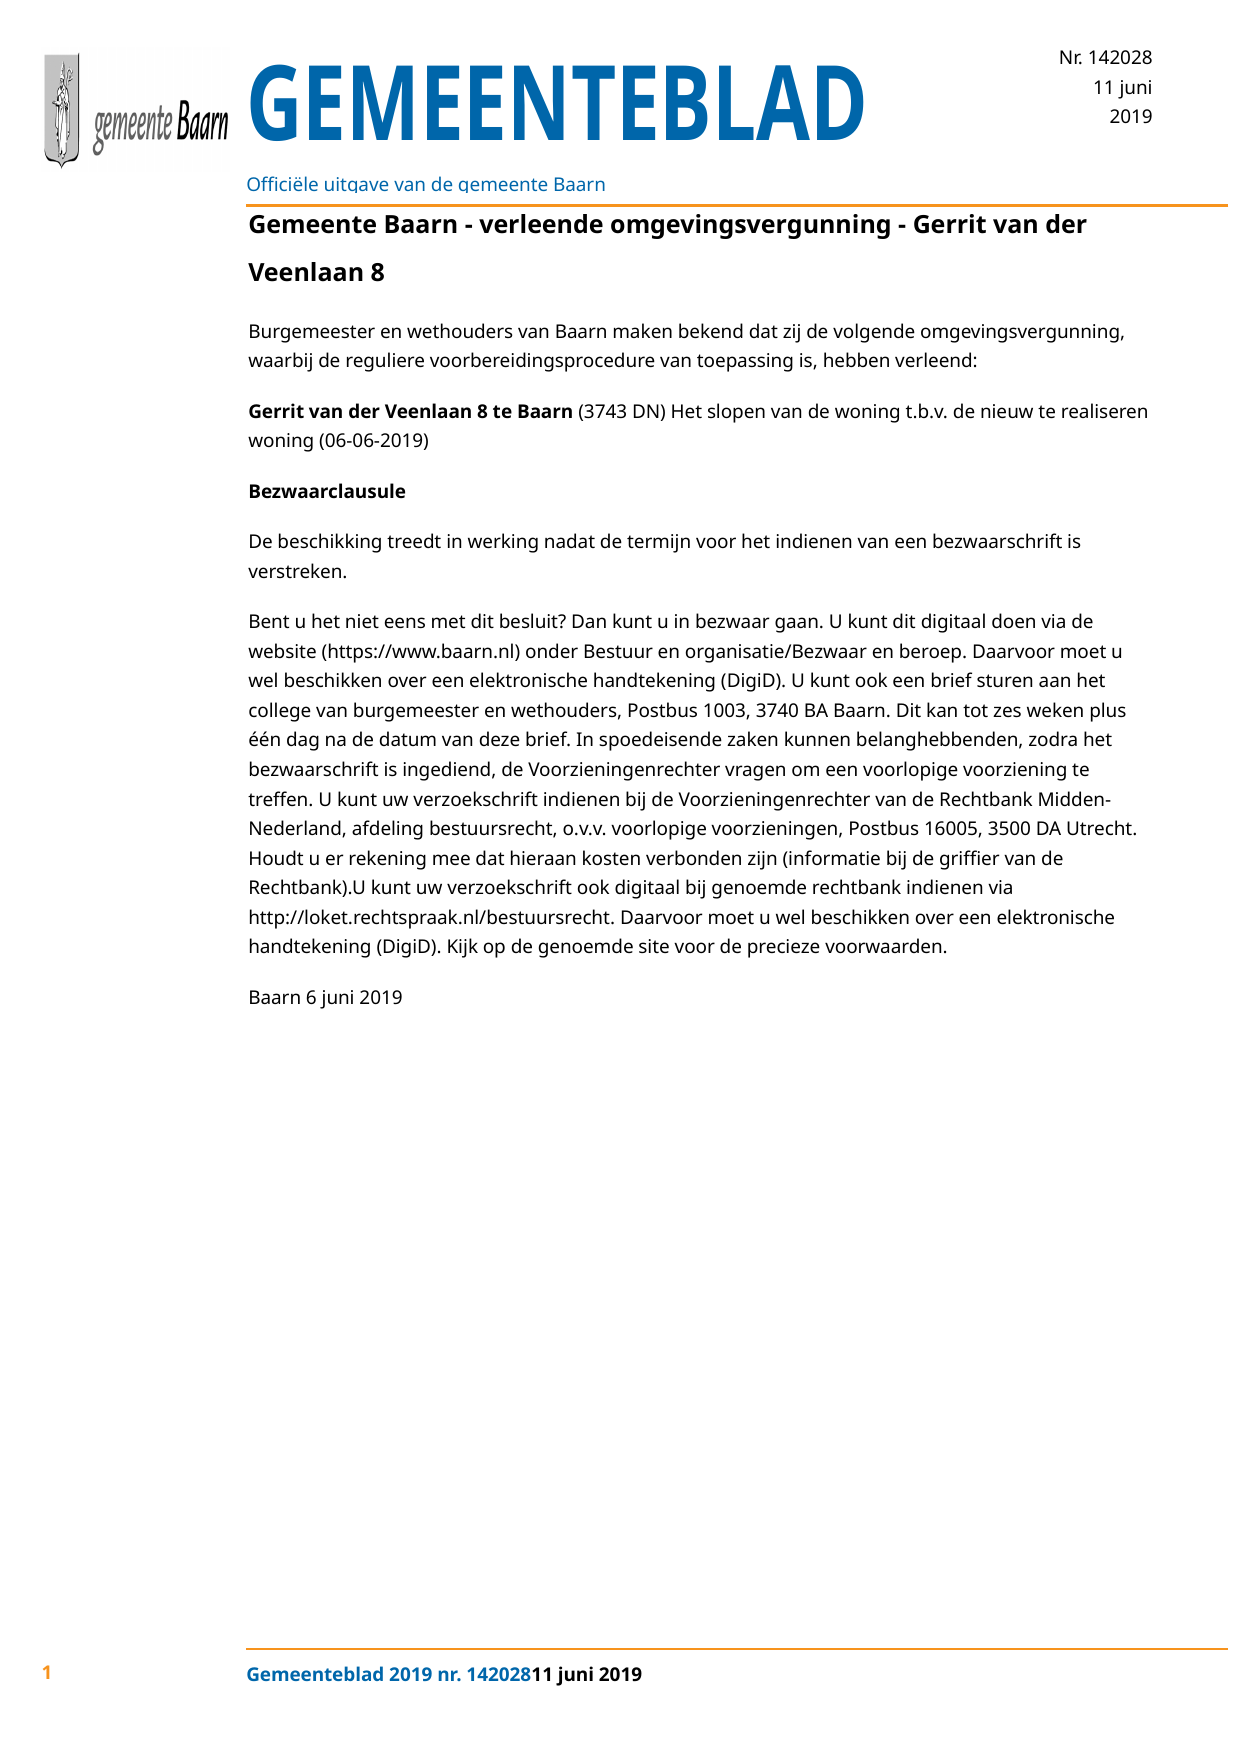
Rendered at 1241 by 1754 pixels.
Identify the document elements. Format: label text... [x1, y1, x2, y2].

text Bezwaarclausule [248, 478, 1152, 504]
text De beschikking treedt in werking nadat de termijn voor het indienen van een bezwaarschrift is verstreken. [248, 528, 1152, 584]
text Gemeente Baarn - verleende omgevingsvergunning - Gerrit van der Veenlaan 8 [248, 207, 1152, 288]
text Baarn 6 juni 2019 [248, 984, 1152, 1010]
picture [41, 47, 231, 172]
text Bent u het niet eens met dit besluit? Dan kunt u in bezwaar gaan. U kunt dit digitaal doen via de website (https://www.baarn.nl) onder Bestuur en organisatie/Bezwaar en beroep. Daarvoor moet u wel beschikken over een elektronische handtekening (DigiD). U kunt ook een brief sturen aan het college van burgemeester en wethouders, Postbus 1003, 3740 BA Baarn. Dit kan tot zes weken plus één dag na de datum van deze brief. In spoedeisende zaken kunnen belanghebbenden, zodra het bezwaarschrift is ingediend, de Voorzieningenrechter vragen om een voorlopige voorziening te treffen. U kunt uw verzoekschrift indienen bij de Voorzieningenrechter van de Rechtbank Midden-Nederland, afdeling bestuursrecht, o.v.v. voorlopige voorzieningen, Postbus 16005, 3500 DA Utrecht. Houdt u er rekening mee dat hieraan kosten verbonden zijn (informatie bij de griffier van de Rechtbank).U kunt uw verzoekschrift ook digitaal bij genoemde rechtbank indienen via http://loket.rechtspraak.nl/bestuursrecht. Daarvoor moet u wel beschikken over een elektronische handtekening (DigiD). Kijk op de genoemde site voor de precieze voorwaarden. [248, 608, 1152, 959]
text Burgemeester en wethouders van Baarn maken bekend dat zij de volgende omgevingsvergunning, waarbij de reguliere voorbereidingsprocedure van toepassing is, hebben verleend: [248, 318, 1152, 373]
text Gerrit van der Veenlaan 8 te Baarn (3743 DN) Het slopen van de woning t.b.v. de nieuw te realiseren woning (06-06-2019) [248, 398, 1152, 453]
